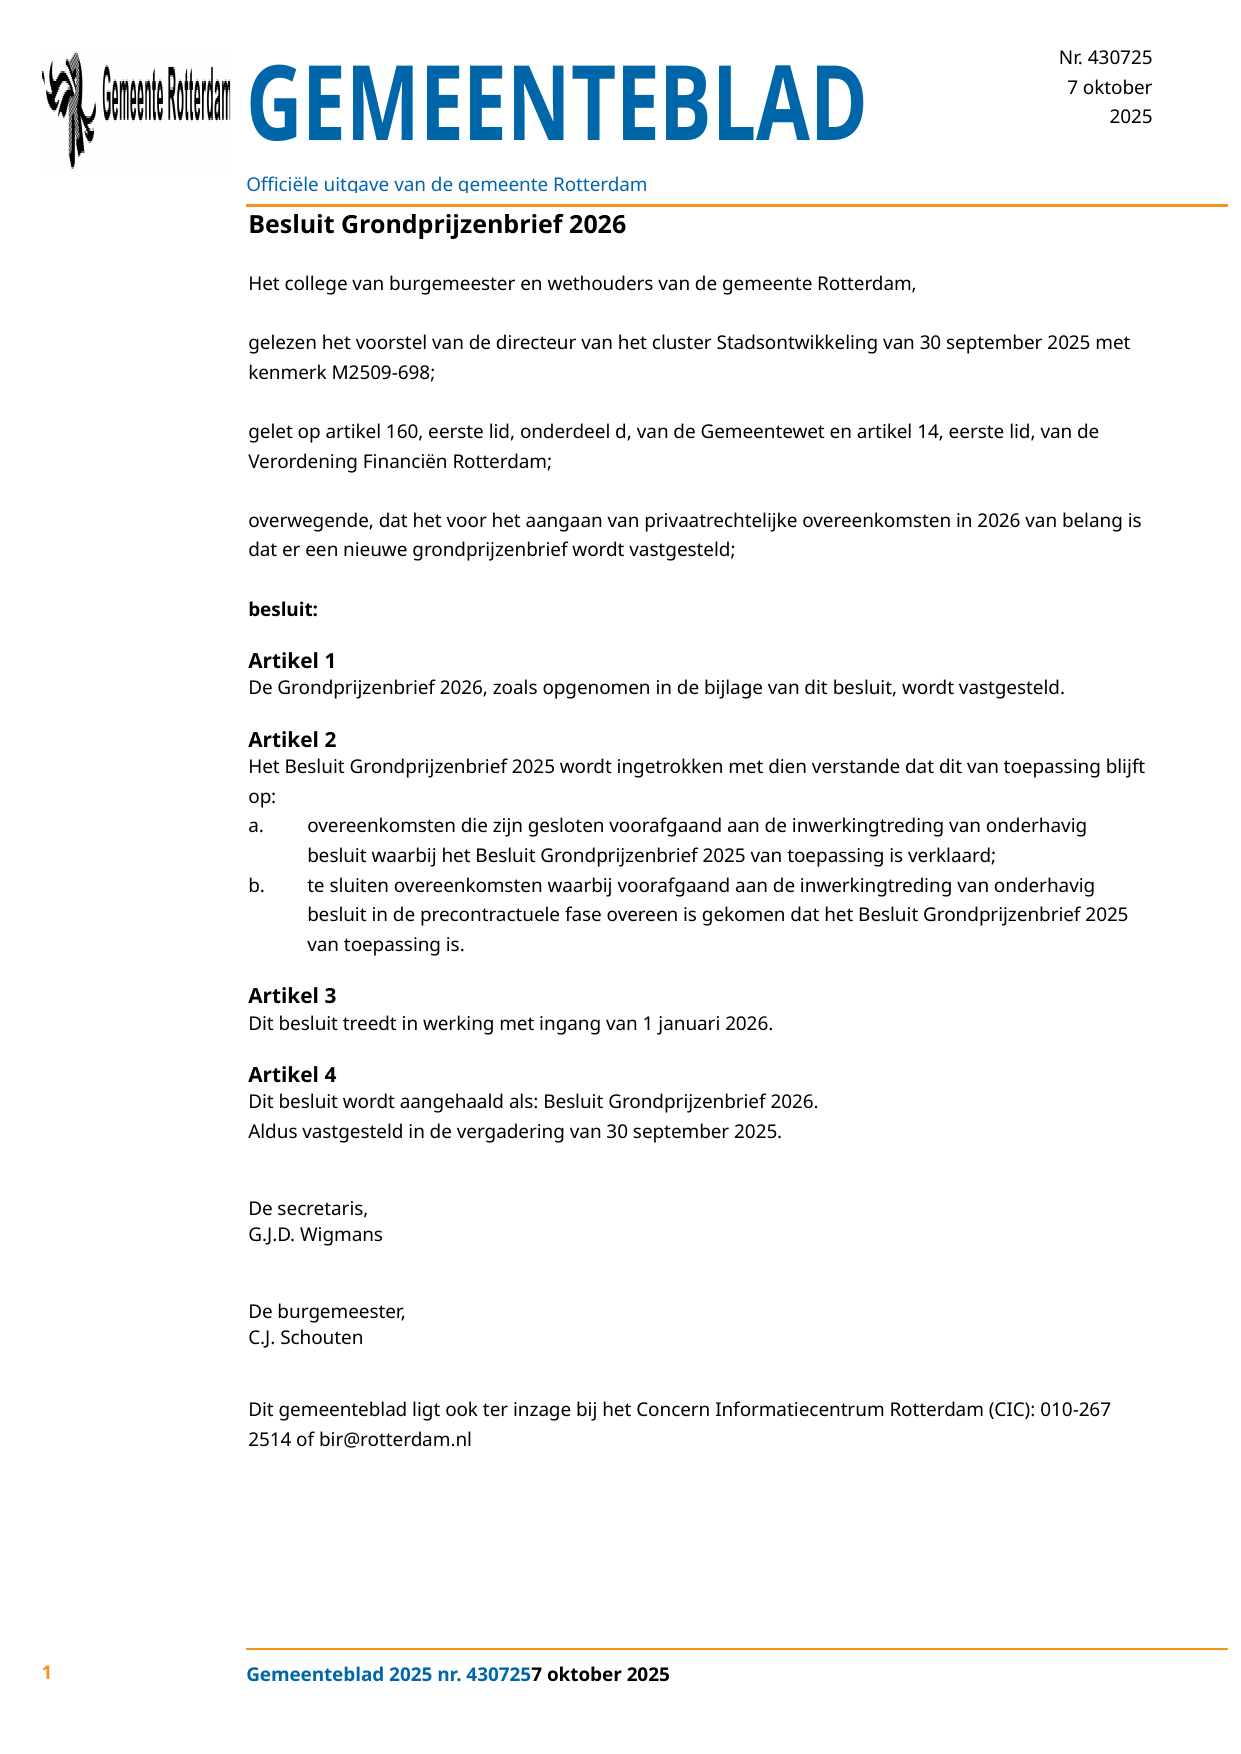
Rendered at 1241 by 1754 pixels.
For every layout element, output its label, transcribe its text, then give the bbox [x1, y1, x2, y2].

text G.J.D. Wigmans [248, 1221, 1152, 1247]
text Artikel 4 [248, 1060, 1152, 1089]
text besluit: [248, 596, 1152, 621]
text Het college van burgemeester en wethouders van de gemeente Rotterdam, [248, 270, 1152, 296]
text gelet op artikel 160, eerste lid, onderdeel d, van de Gemeentewet en artikel 14, eerste lid, van de Verordening Financiën Rotterdam; [248, 418, 1152, 473]
list te sluiten overeenkomsten waarbij voorafgaand aan de inwerkingtreding van onderhavig besluit in de precontractuele fase overeen is gekomen dat het Besluit Grondprijzenbrief 2025 van toepassing is. [248, 872, 1152, 957]
text Besluit Grondprijzenbrief 2026 [248, 207, 1152, 241]
text De Grondprijzenbrief 2026, zoals opgenomen in de bijlage van dit besluit, wordt vastgesteld. [248, 674, 1152, 700]
text De burgemeester, [248, 1298, 1152, 1324]
text De secretaris, [248, 1195, 1152, 1221]
text Dit besluit wordt aangehaald als: Besluit Grondprijzenbrief 2026. [248, 1089, 1152, 1114]
text gelezen het voorstel van de directeur van het cluster Stadsontwikkeling van 30 september 2025 met kenmerk M2509-698; [248, 329, 1152, 385]
text Dit besluit treedt in werking met ingang van 1 januari 2026. [248, 1010, 1152, 1036]
picture [41, 47, 231, 172]
text C.J. Schouten [248, 1324, 1152, 1350]
list overeenkomsten die zijn gesloten voorafgaand aan de inwerkingtreding van onderhavig besluit waarbij het Besluit Grondprijzenbrief 2025 van toepassing is verklaard; [248, 813, 1152, 868]
text Artikel 3 [248, 981, 1152, 1010]
text Artikel 1 [248, 646, 1152, 674]
text Artikel 2 [248, 725, 1152, 753]
text overwegende, dat het voor het aangaan van privaatrechtelijke overeenkomsten in 2026 van belang is dat er een nieuwe grondprijzenbrief wordt vastgesteld; [248, 507, 1152, 562]
text Aldus vastgesteld in de vergadering van 30 september 2025. [248, 1118, 1152, 1144]
text Dit gemeenteblad ligt ook ter inzage bij het Concern Informatiecentrum Rotterdam (CIC): 010-267 2514 of bir@rotterdam.nl [248, 1396, 1152, 1452]
text Het Besluit Grondprijzenbrief 2025 wordt ingetrokken met dien verstande dat dit van toepassing blijft op: [248, 753, 1152, 809]
